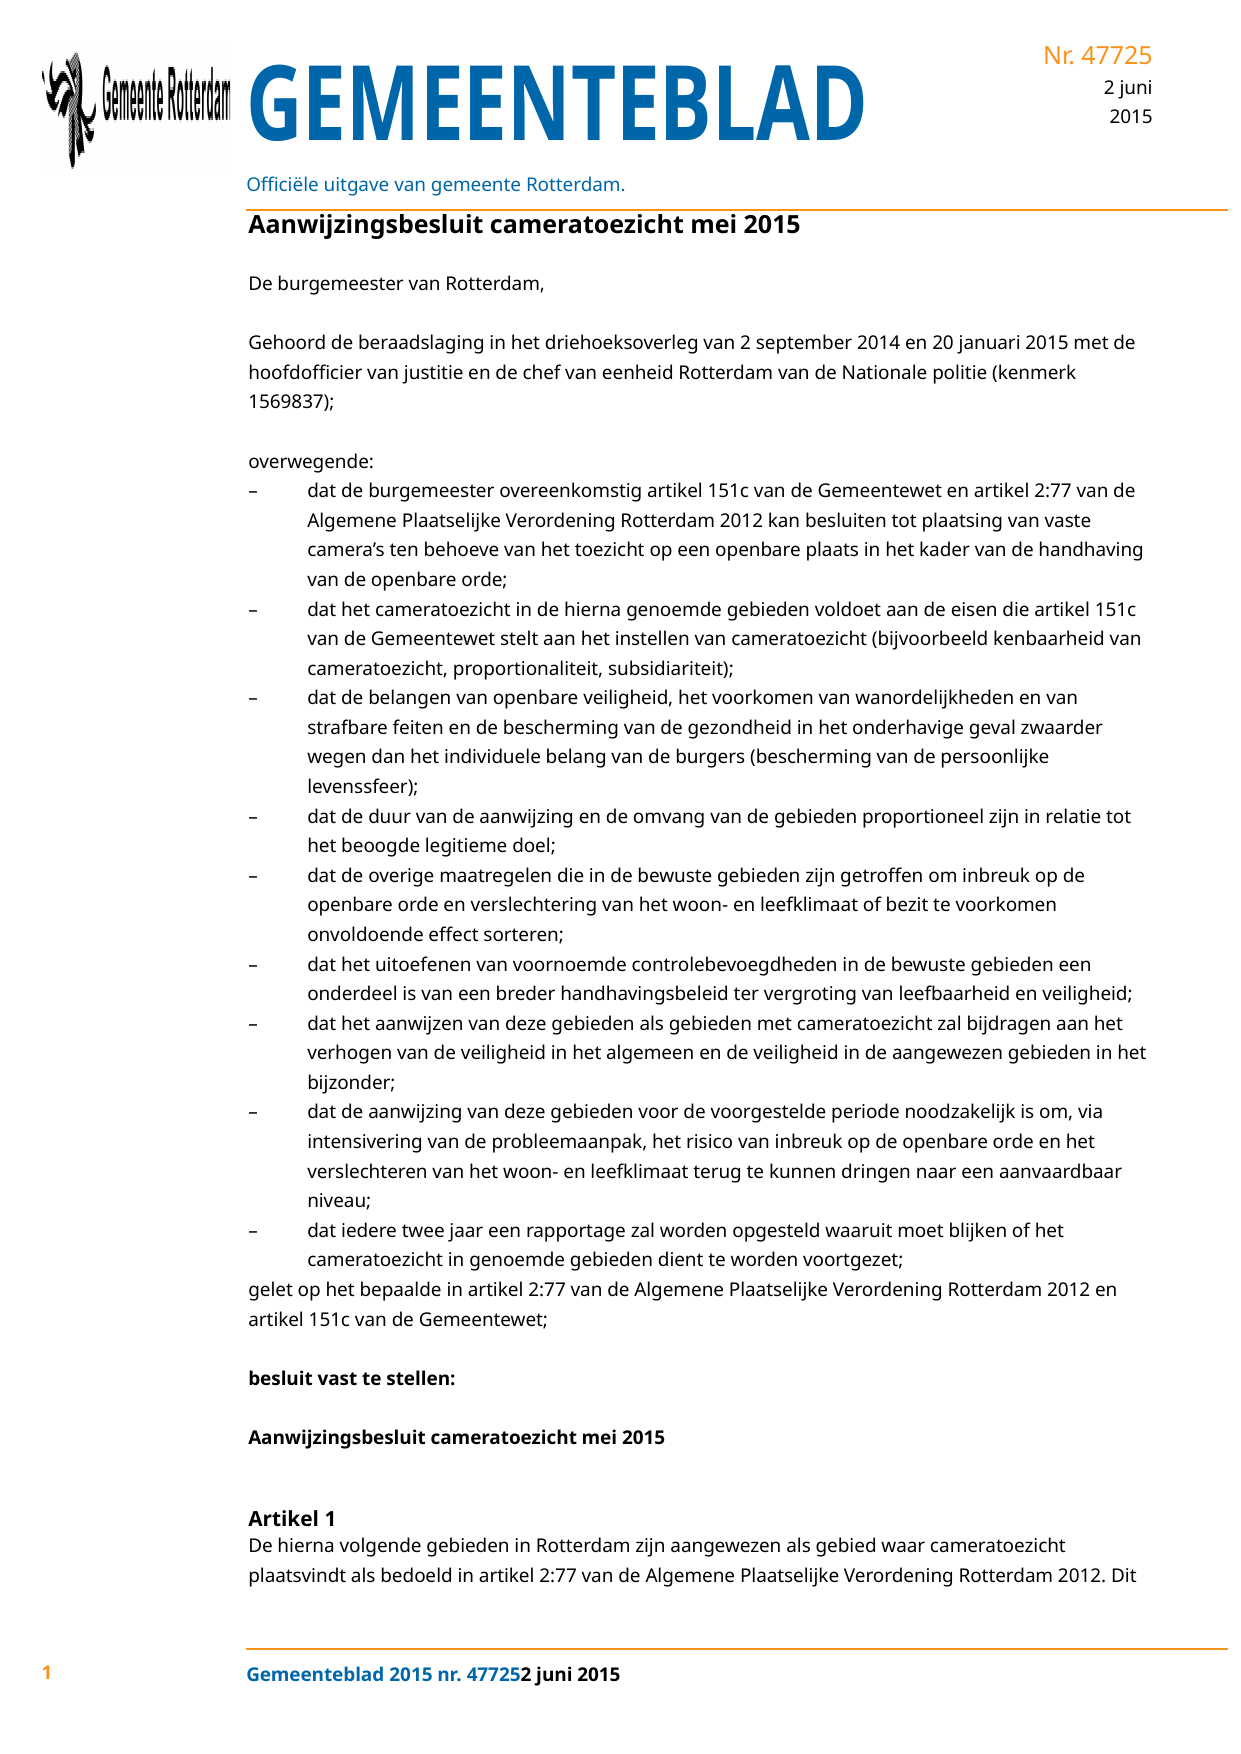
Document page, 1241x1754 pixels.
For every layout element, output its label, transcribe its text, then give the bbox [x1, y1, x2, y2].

text De hierna volgende gebieden in Rotterdam zijn aangewezen als gebied waar cameratoezicht plaatsvindt als bedoeld in artikel 2:77 van de Algemene Plaatselijke Verordening Rotterdam 2012. Dit [248, 1532, 1152, 1588]
text besluit vast te stellen: [248, 1365, 1152, 1391]
text Aanwijzingsbesluit cameratoezicht mei 2015 [248, 211, 1152, 241]
list dat het aanwijzen van deze gebieden als gebieden met cameratoezicht zal bijdragen aan het verhogen van de veiligheid in het algemeen en de veiligheid in de aangewezen gebieden in het bijzonder; [248, 1010, 1152, 1095]
picture [41, 47, 231, 172]
list dat de overige maatregelen die in de bewuste gebieden zijn getroffen om inbreuk op de openbare orde en verslechtering van het woon- en leefklimaat of bezit te voorkomen onvoldoende effect sorteren; [248, 862, 1152, 947]
text Gehoord de beraadslaging in het driehoeksoverleg van 2 september 2014 en 20 januari 2015 met de hoofdofficier van justitie en de chef van eenheid Rotterdam van de Nationale politie (kenmerk 1569837); [248, 329, 1152, 414]
list dat iedere twee jaar een rapportage zal worden opgesteld waaruit moet blijken of het cameratoezicht in genoemde gebieden dient te worden voortgezet; [248, 1217, 1152, 1272]
text De burgemeester van Rotterdam, [248, 270, 1152, 296]
list dat de duur van de aanwijzing en de omvang van de gebieden proportioneel zijn in relatie tot het beoogde legitieme doel; [248, 803, 1152, 858]
list dat de aanwijzing van deze gebieden voor de voorgestelde periode noodzakelijk is om, via intensivering van de probleemaanpak, het risico van inbreuk op de openbare orde en het verslechteren van het woon- en leefklimaat terug te kunnen dringen naar een aanvaardbaar niveau; [248, 1099, 1152, 1213]
list dat de belangen van openbare veiligheid, het voorkomen van wanordelijkheden en van strafbare feiten en de bescherming van de gezondheid in het onderhavige geval zwaarder wegen dan het individuele belang van de burgers (bescherming van de persoonlijke levenssfeer); [248, 684, 1152, 799]
list dat het cameratoezicht in de hierna genoemde gebieden voldoet aan de eisen die artikel 151c van de Gemeentewet stelt aan het instellen van cameratoezicht (bijvoorbeeld kenbaarheid van cameratoezicht, proportionaliteit, subsidiariteit); [248, 596, 1152, 681]
text Artikel 1 [248, 1504, 1152, 1532]
text Aanwijzingsbesluit cameratoezicht mei 2015 [248, 1424, 1152, 1450]
list dat de burgemeester overeenkomstig artikel 151c van de Gemeentewet en artikel 2:77 van de Algemene Plaatselijke Verordening Rotterdam 2012 kan besluiten tot plaatsing van vaste camera’s ten behoeve van het toezicht op een openbare plaats in het kader van de handhaving van de openbare orde; [248, 477, 1152, 592]
text gelet op het bepaalde in artikel 2:77 van de Algemene Plaatselijke Verordening Rotterdam 2012 en artikel 151c van de Gemeentewet; [248, 1276, 1152, 1331]
list dat het uitoefenen van voornoemde controlebevoegdheden in de bewuste gebieden een onderdeel is van een breder handhavingsbeleid ter vergroting van leefbaarheid en veiligheid; [248, 951, 1152, 1006]
text overwegende: [248, 448, 1152, 473]
